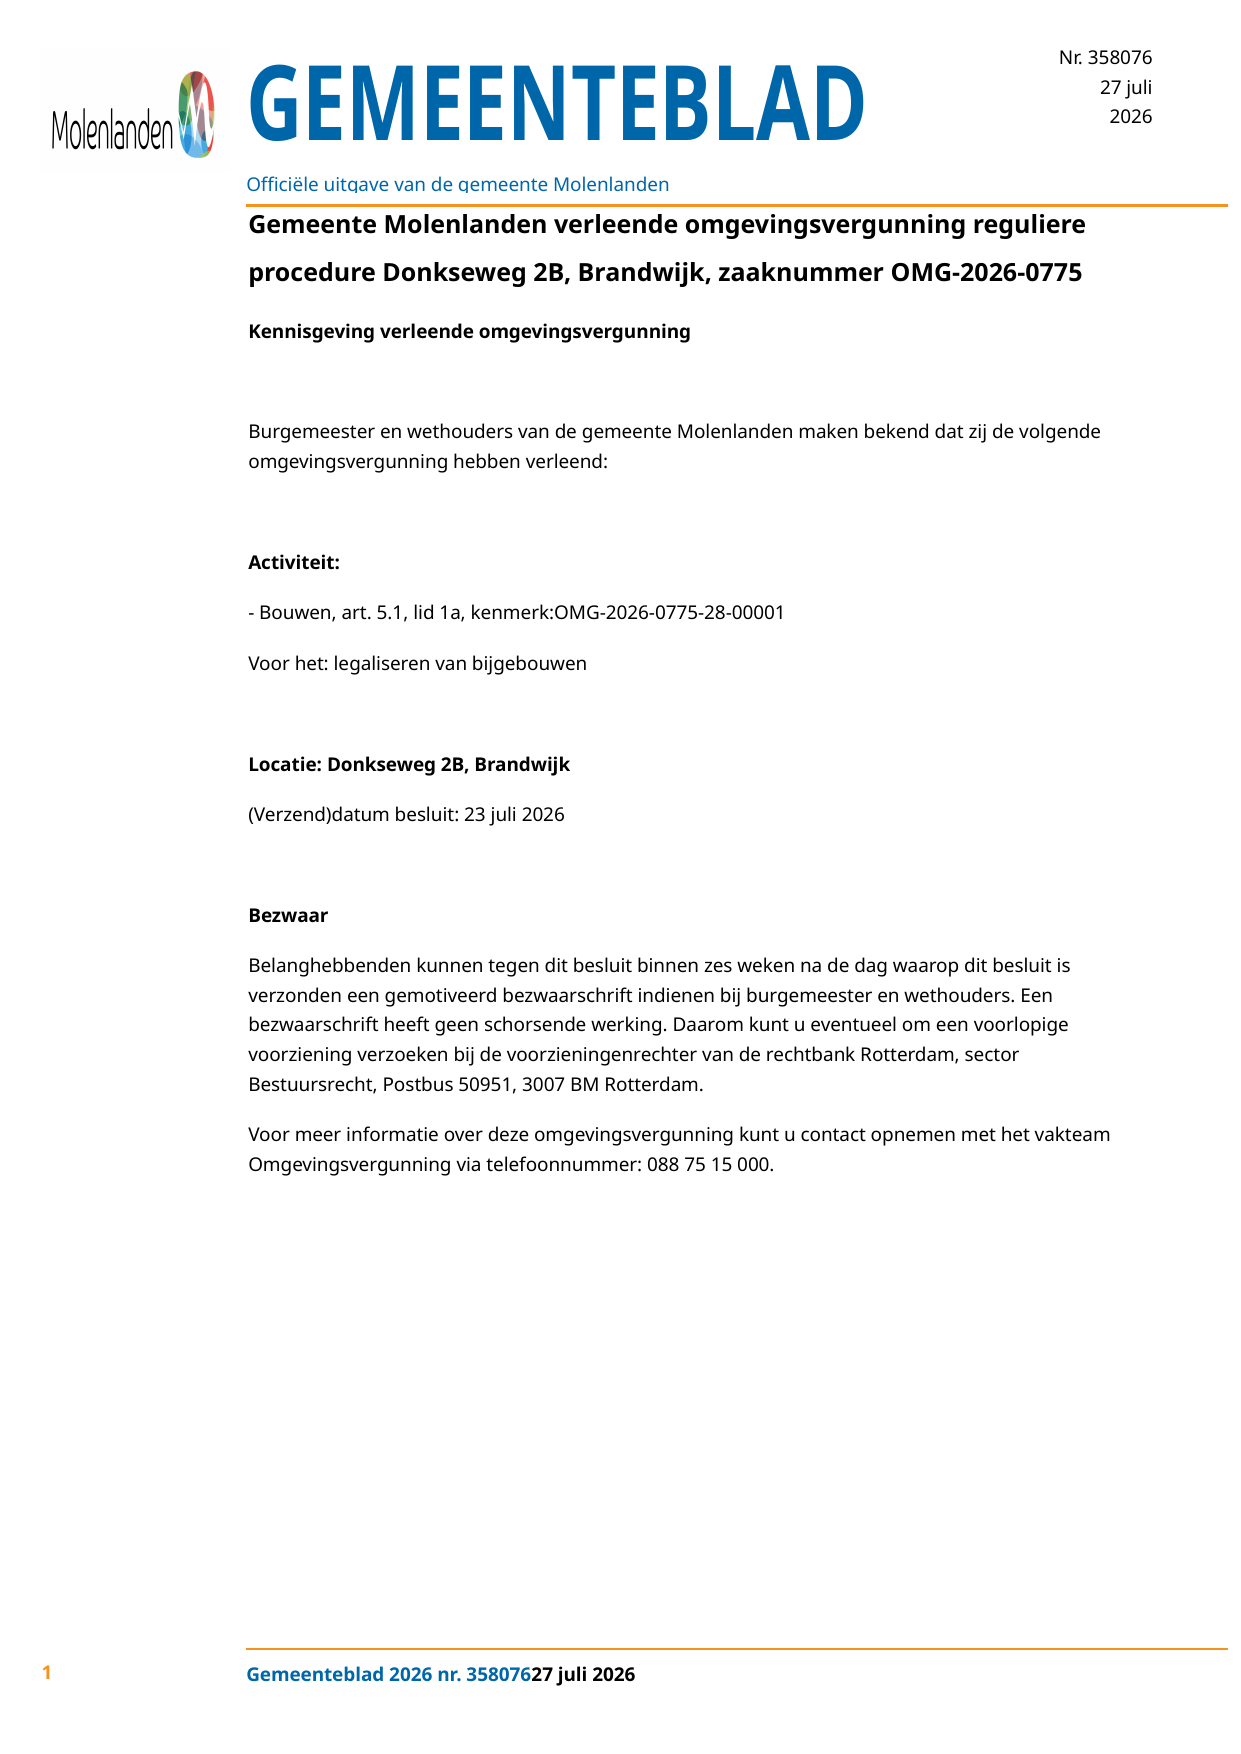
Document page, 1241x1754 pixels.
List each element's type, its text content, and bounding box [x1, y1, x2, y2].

text - Bouwen, art. 5.1, lid 1a, kenmerk:OMG-2026-0775-28-00001 [248, 599, 1152, 625]
text Belanghebbenden kunnen tegen dit besluit binnen zes weken na de dag waarop dit besluit is verzonden een gemotiveerd bezwaarschrift indienen bij burgemeester en wethouders. Een bezwaarschrift heeft geen schorsende werking. Daarom kunt u eventueel om een voorlopige voorziening verzoeken bij de voorzieningenrechter van de rechtbank Rotterdam, sector Bestuursrecht, Postbus 50951, 3007 BM Rotterdam. [248, 952, 1152, 1097]
picture [41, 47, 231, 172]
text Burgemeester en wethouders van de gemeente Molenlanden maken bekend dat zij de volgende omgevingsvergunning hebben verleend: [248, 419, 1152, 474]
text Gemeente Molenlanden verleende omgevingsvergunning reguliere procedure Donkseweg 2B, Brandwijk, zaaknummer OMG-2026-0775 [248, 207, 1152, 288]
text (Verzend)datum besluit: 23 juli 2026 [248, 801, 1152, 827]
text Voor meer informatie over deze omgevingsvergunning kunt u contact opnemen met het vakteam Omgevingsvergunning via telefoonnummer: 088 75 15 000. [248, 1121, 1152, 1177]
text Kennisgeving verleende omgevingsvergunning [248, 318, 1152, 344]
text Activiteit: [248, 549, 1152, 575]
text Voor het: legaliseren van bijgebouwen [248, 650, 1152, 676]
text Bezwaar [248, 902, 1152, 928]
text Locatie: Donkseweg 2B, Brandwijk [248, 751, 1152, 777]
